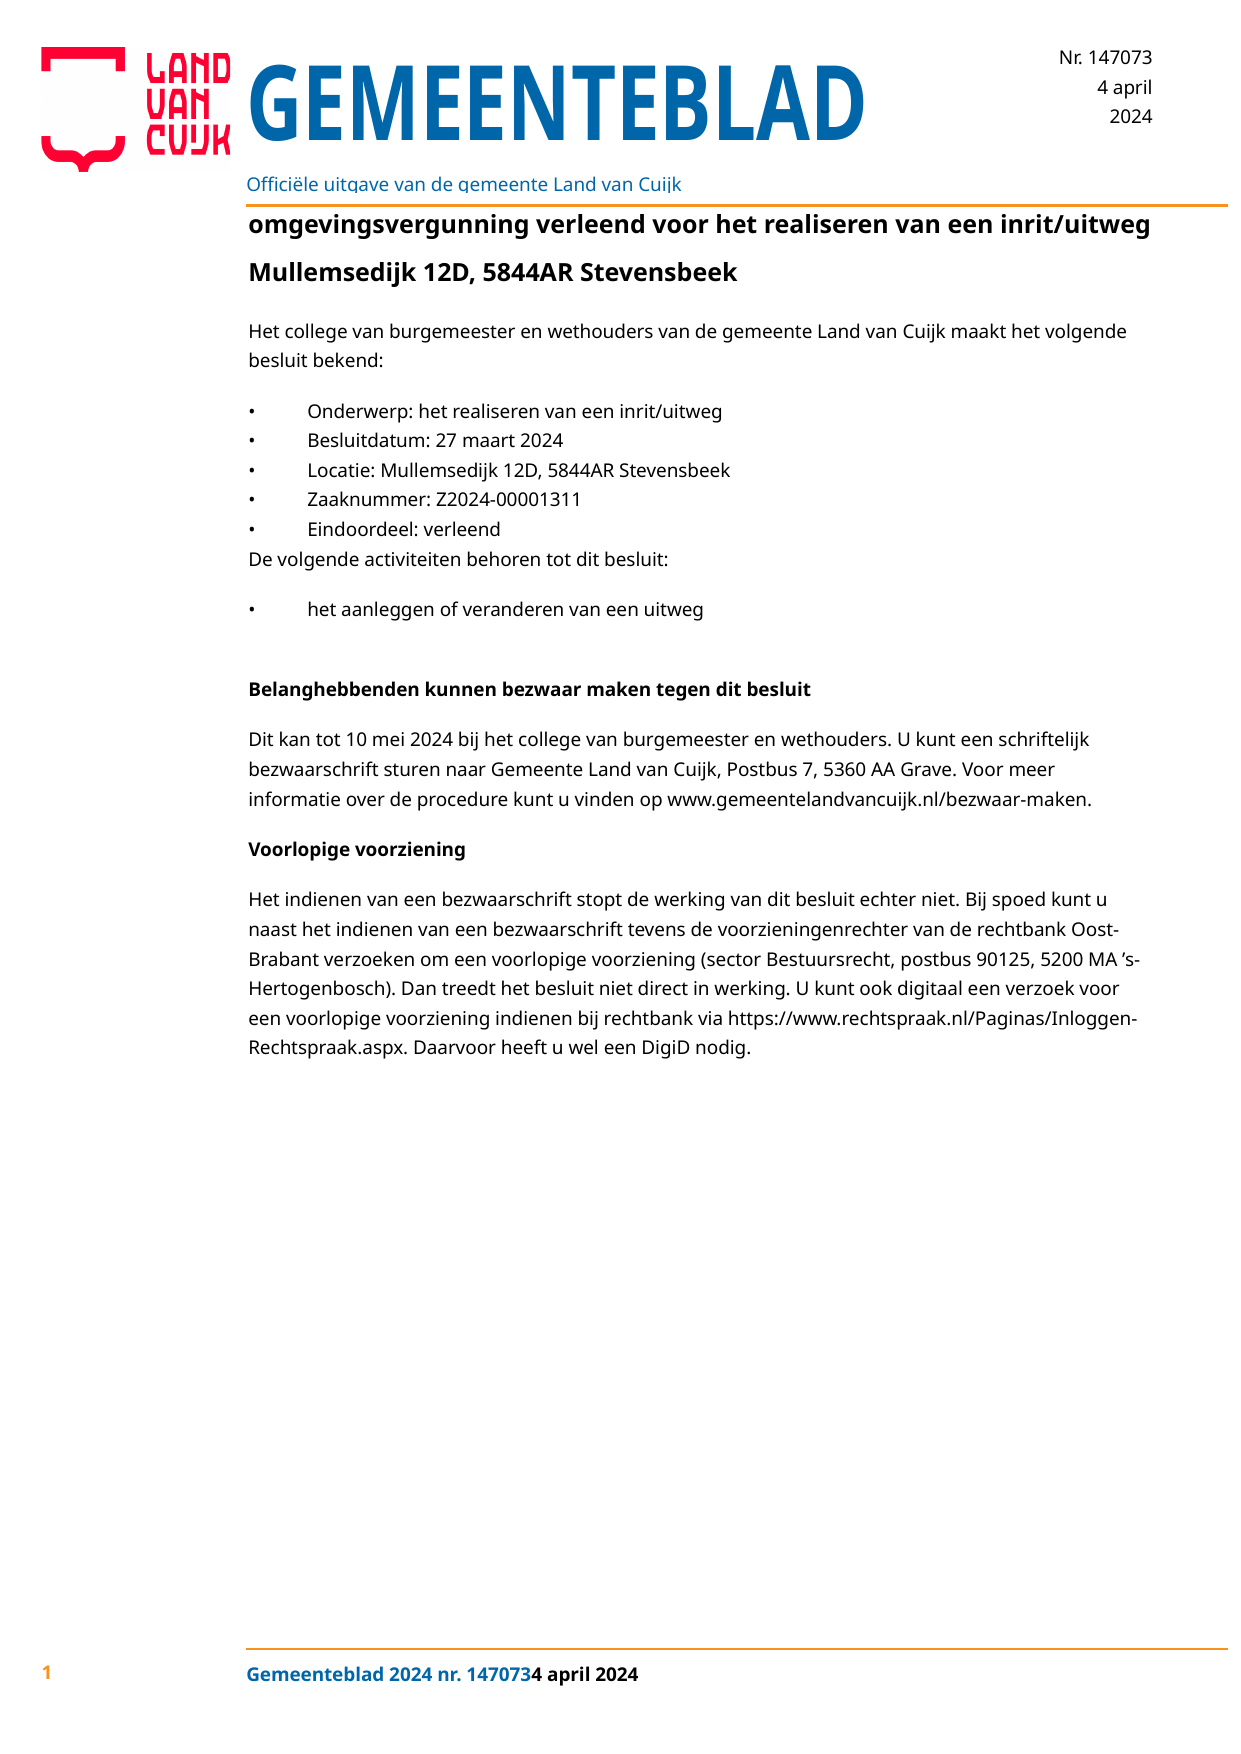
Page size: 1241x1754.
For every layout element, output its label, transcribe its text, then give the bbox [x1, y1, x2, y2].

list Locatie: Mullemsedijk 12D, 5844AR Stevensbeek [248, 457, 1152, 483]
text De volgende activiteiten behoren tot dit besluit: [248, 546, 1152, 572]
text Het college van burgemeester en wethouders van de gemeente Land van Cuijk maakt het volgende besluit bekend: [248, 318, 1152, 373]
text Belanghebbenden kunnen bezwaar maken tegen dit besluit [248, 676, 1152, 702]
text Het indienen van een bezwaarschrift stopt de werking van dit besluit echter niet. Bij spoed kunt u naast het indienen van een bezwaarschrift tevens de voorzieningenrechter van de rechtbank Oost-Brabant verzoeken om een voorlopige voorziening (sector Bestuursrecht, postbus 90125, 5200 MA ’s-Hertogenbosch). Dan treedt het besluit niet direct in werking. U kunt ook digitaal een verzoek voor een voorlopige voorziening indienen bij rechtbank via https://www.rechtspraak.nl/Paginas/Inloggen-Rechtspraak.aspx. Daarvoor heeft u wel een DigiD nodig. [248, 887, 1152, 1060]
list Eindoordeel: verleend [248, 516, 1152, 542]
list het aanleggen of veranderen van een uitweg [248, 596, 1152, 622]
text Voorlopige voorziening [248, 836, 1152, 862]
list Zaaknummer: Z2024-00001311 [248, 487, 1152, 512]
picture [41, 47, 231, 172]
text omgevingsvergunning verleend voor het realiseren van een inrit/uitweg Mullemsedijk 12D, 5844AR Stevensbeek [248, 207, 1152, 288]
list Onderwerp: het realiseren van een inrit/uitweg [248, 398, 1152, 424]
text Dit kan tot 10 mei 2024 bij het college van burgemeester en wethouders. U kunt een schriftelijk bezwaarschrift sturen naar Gemeente Land van Cuijk, Postbus 7, 5360 AA Grave. Voor meer informatie over de procedure kunt u vinden op www.gemeentelandvancuijk.nl/bezwaar-maken. [248, 727, 1152, 812]
list Besluitdatum: 27 maart 2024 [248, 427, 1152, 453]
